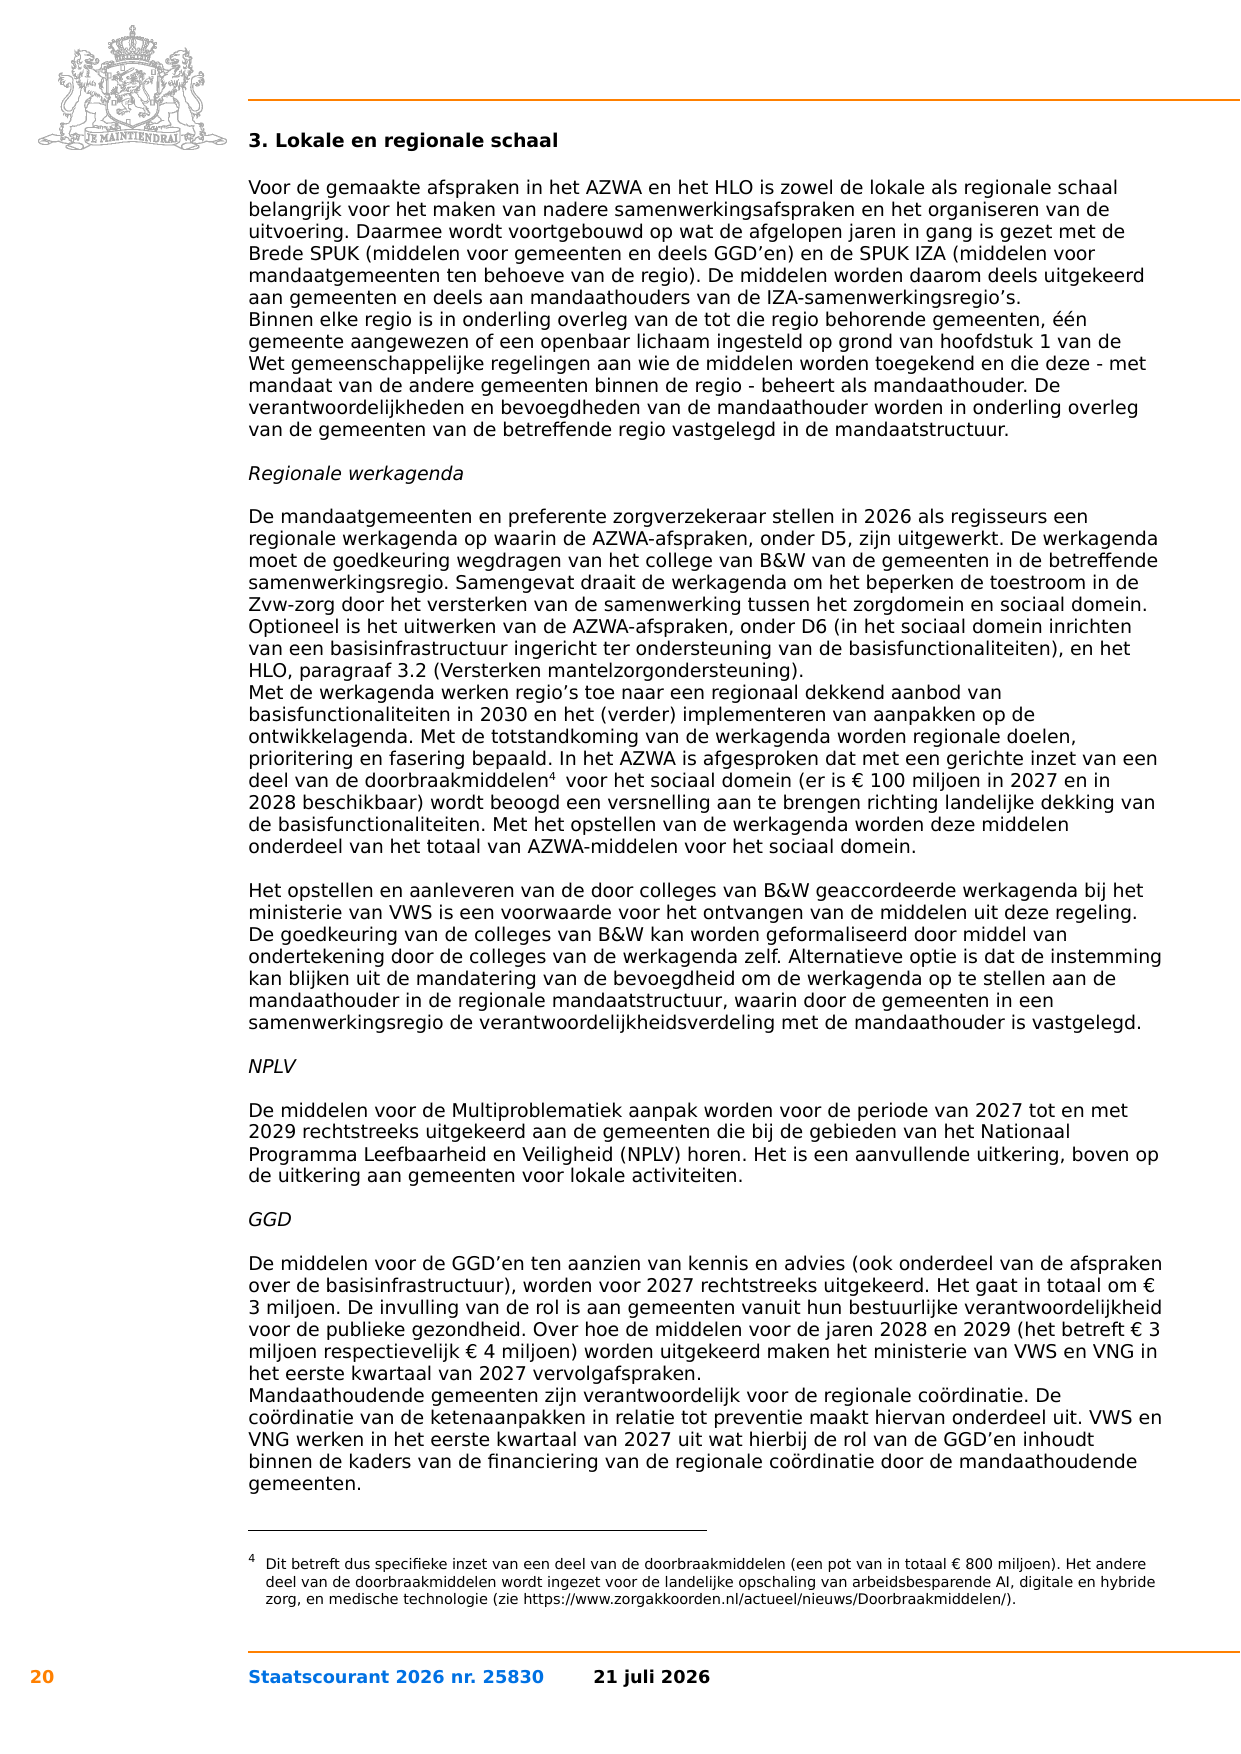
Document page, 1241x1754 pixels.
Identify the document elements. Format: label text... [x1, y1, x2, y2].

text De middelen voor de GGD’en ten aanzien van kennis en advies (ook onderdeel van de afspraken over de basisinfrastructuur), worden voor 2027 rechtstreeks uitgekeerd. Het gaat in totaal om € 3 miljoen. De invulling van de rol is aan gemeenten vanuit hun bestuurlijke verantwoordelijkheid voor de publieke gezondheid. Over hoe de middelen voor de jaren 2028 en 2029 (het betreft € 3 miljoen respectievelijk € 4 miljoen) worden uitgekeerd maken het ministerie van VWS en VNG in het eerste kwartaal van 2027 vervolgafspraken. [248, 1253, 1163, 1385]
subtitle GGD [248, 1209, 1163, 1231]
text Binnen elke regio is in onderling overleg van de tot die regio behorende gemeenten, één gemeente aangewezen of een openbaar lichaam ingesteld op grond van hoofdstuk 1 van de Wet gemeenschappelijke regelingen aan wie de middelen worden toegekend en die deze - met mandaat van de andere gemeenten binnen de regio - beheert als mandaathouder. De verantwoordelijkheden en bevoegdheden van de mandaathouder worden in onderling overleg van de gemeenten van de betreffende regio vastgelegd in de mandaatstructuur. [248, 309, 1163, 441]
picture [38, 25, 227, 150]
text Voor de gemaakte afspraken in het AZWA en het HLO is zowel de lokale als regionale schaal belangrijk voor het maken van nadere samenwerkingsafspraken en het organiseren van de uitvoering. Daarmee wordt voortgebouwd op wat de afgelopen jaren in gang is gezet met de Brede SPUK (middelen voor gemeenten en deels GGD’en) en de SPUK IZA (middelen voor mandaatgemeenten ten behoeve van de regio). De middelen worden daarom deels uitgekeerd aan gemeenten en deels aan mandaathouders van de IZA-samenwerkingsregio’s. [248, 177, 1163, 309]
text De mandaatgemeenten en preferente zorgverzekeraar stellen in 2026 als regisseurs een regionale werkagenda op waarin de AZWA-afspraken, onder D5, zijn uitgewerkt. De werkagenda moet de goedkeuring wegdragen van het college van B&W van de gemeenten in de betreffende samenwerkingsregio. Samengevat draait de werkagenda om het beperken de toestroom in de Zvw-zorg door het versterken van de samenwerking tussen het zorgdomein en sociaal domein. Optioneel is het uitwerken van de AZWA-afspraken, onder D6 (in het sociaal domein inrichten van een basisinfrastructuur ingericht ter ondersteuning van de basisfunctionaliteiten), en het HLO, paragraaf 3.2 (Versterken mantelzorgondersteuning). [248, 506, 1163, 682]
text Met de werkagenda werken regio’s toe naar een regionaal dekkend aanbod van basisfunctionaliteiten in 2030 en het (verder) implementeren van aanpakken op de ontwikkelagenda. Met de totstandkoming van de werkagenda worden regionale doelen, prioritering en fasering bepaald. In het AZWA is afgesproken dat met een gerichte inzet van een deel van de doorbraakmiddelen voor het sociaal domein (er is € 100 miljoen in 2027 en in 2028 beschikbaar) wordt beoogd een versnelling aan te brengen richting landelijke dekking van de basisfunctionaliteiten. Met het opstellen van de werkagenda worden deze middelen onderdeel van het totaal van AZWA-middelen voor het sociaal domein. [248, 682, 1163, 858]
subtitle NPLV [248, 1056, 1163, 1078]
text De middelen voor de Multiproblematiek aanpak worden voor de periode van 2027 tot en met 2029 rechtstreeks uitgekeerd aan de gemeenten die bij de gebieden van het Nationaal Programma Leefbaarheid en Veiligheid (NPLV) horen. Het is een aanvullende uitkering, boven op de uitkering aan gemeenten voor lokale activiteiten. [248, 1099, 1163, 1187]
text Mandaathoudende gemeenten zijn verantwoordelijk voor de regionale coördinatie. De coördinatie van de ketenaanpakken in relatie tot preventie maakt hiervan onderdeel uit. VWS en VNG werken in het eerste kwartaal van 2027 uit wat hierbij de rol van de GGD’en inhoudt binnen de kaders van de financiering van de regionale coördinatie door de mandaathoudende gemeenten. [248, 1385, 1163, 1495]
text Het opstellen en aanleveren van de door colleges van B&W geaccordeerde werkagenda bij het ministerie van VWS is een voorwaarde voor het ontvangen van de middelen uit deze regeling. De goedkeuring van de colleges van B&W kan worden geformaliseerd door middel van ondertekening door de colleges van de werkagenda zelf. Alternatieve optie is dat de instemming kan blijken uit de mandatering van de bevoegdheid om de werkagenda op te stellen aan de mandaathouder in de regionale mandaatstructuur, waarin door de gemeenten in een samenwerkingsregio de verantwoordelijkheidsverdeling met de mandaathouder is vastgelegd. [248, 880, 1163, 1034]
text Dit betreft dus specifieke inzet van een deel van de doorbraakmiddelen (een pot van in totaal € 800 miljoen). Het andere deel van de doorbraakmiddelen wordt ingezet voor de landelijke opschaling van arbeidsbesparende AI, digitale en hybride zorg, en medische technologie (zie https://www.zorgakkoorden.nl/actueel/nieuws/Doorbraakmiddelen/). [248, 1552, 1163, 1608]
subtitle Regionale werkagenda [248, 462, 1163, 484]
subtitle 3. Lokale en regionale schaal [248, 130, 1163, 152]
